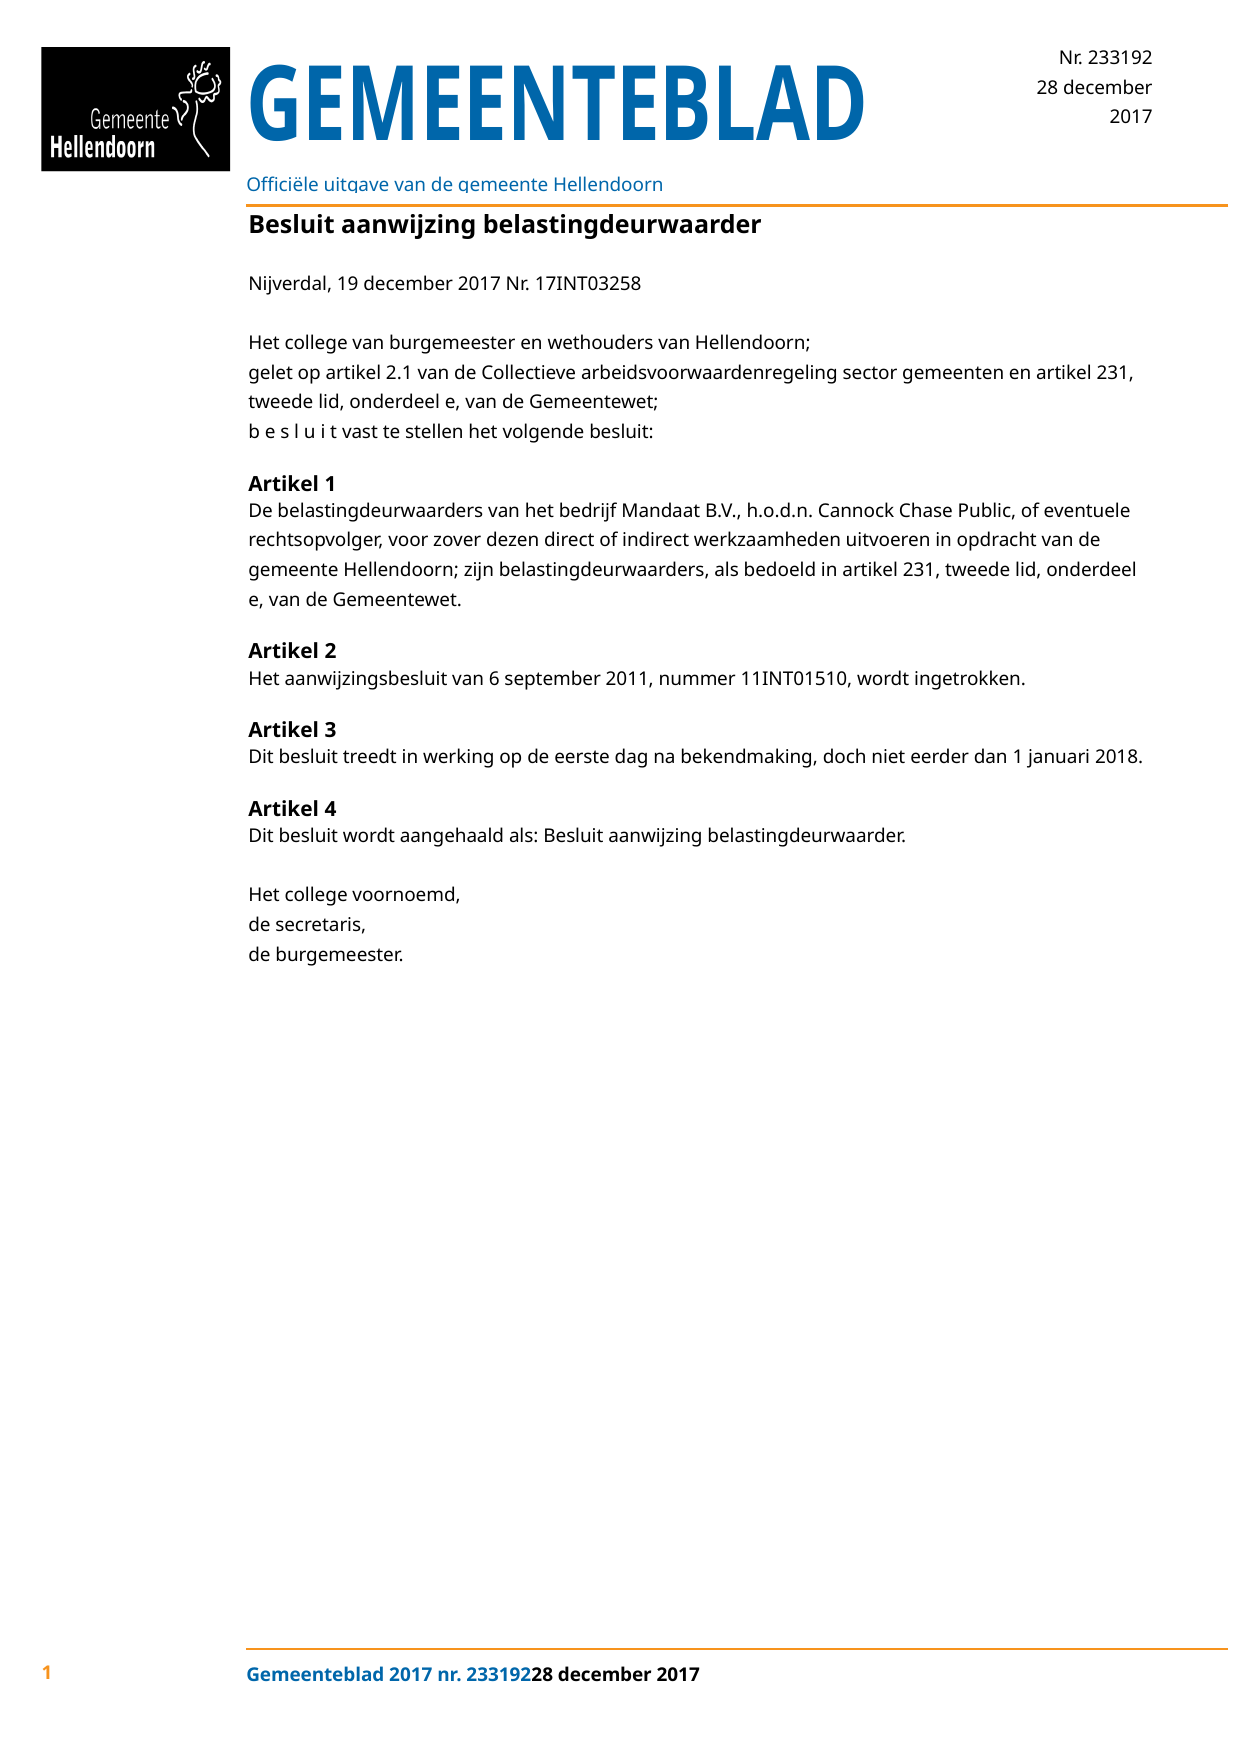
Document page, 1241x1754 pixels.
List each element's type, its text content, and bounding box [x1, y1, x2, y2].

picture [41, 47, 231, 172]
text Het college voornoemd, [248, 882, 1152, 907]
text Artikel 2 [248, 636, 1152, 665]
text Het aanwijzingsbesluit van 6 september 2011, nummer 11INT01510, wordt ingetrokken. [248, 665, 1152, 690]
text gelet op artikel 2.1 van de Collectieve arbeidsvoorwaardenregeling sector gemeenten en artikel 231, tweede lid, onderdeel e, van de Gemeentewet; [248, 359, 1152, 414]
text Artikel 3 [248, 715, 1152, 743]
text Artikel 4 [248, 794, 1152, 822]
text de burgemeester. [248, 941, 1152, 966]
text Artikel 1 [248, 469, 1152, 497]
text De belastingdeurwaarders van het bedrijf Mandaat B.V., h.o.d.n. Cannock Chase Public, of eventuele rechtsopvolger, voor zover dezen direct of indirect werkzaamheden uitvoeren in opdracht van de gemeente Hellendoorn; zijn belastingdeurwaarders, als bedoeld in artikel 231, tweede lid, onderdeel e, van de Gemeentewet. [248, 497, 1152, 612]
text de secretaris, [248, 911, 1152, 937]
text Het college van burgemeester en wethouders van Hellendoorn; [248, 329, 1152, 355]
text b e s l u i t vast te stellen het volgende besluit: [248, 418, 1152, 444]
text Dit besluit treedt in werking op de eerste dag na bekendmaking, doch niet eerder dan 1 januari 2018. [248, 743, 1152, 769]
text Dit besluit wordt aangehaald als: Besluit aanwijzing belastingdeurwaarder. [248, 822, 1152, 848]
text Nijverdal, 19 december 2017 Nr. 17INT03258 [248, 270, 1152, 296]
text Besluit aanwijzing belastingdeurwaarder [248, 207, 1152, 241]
